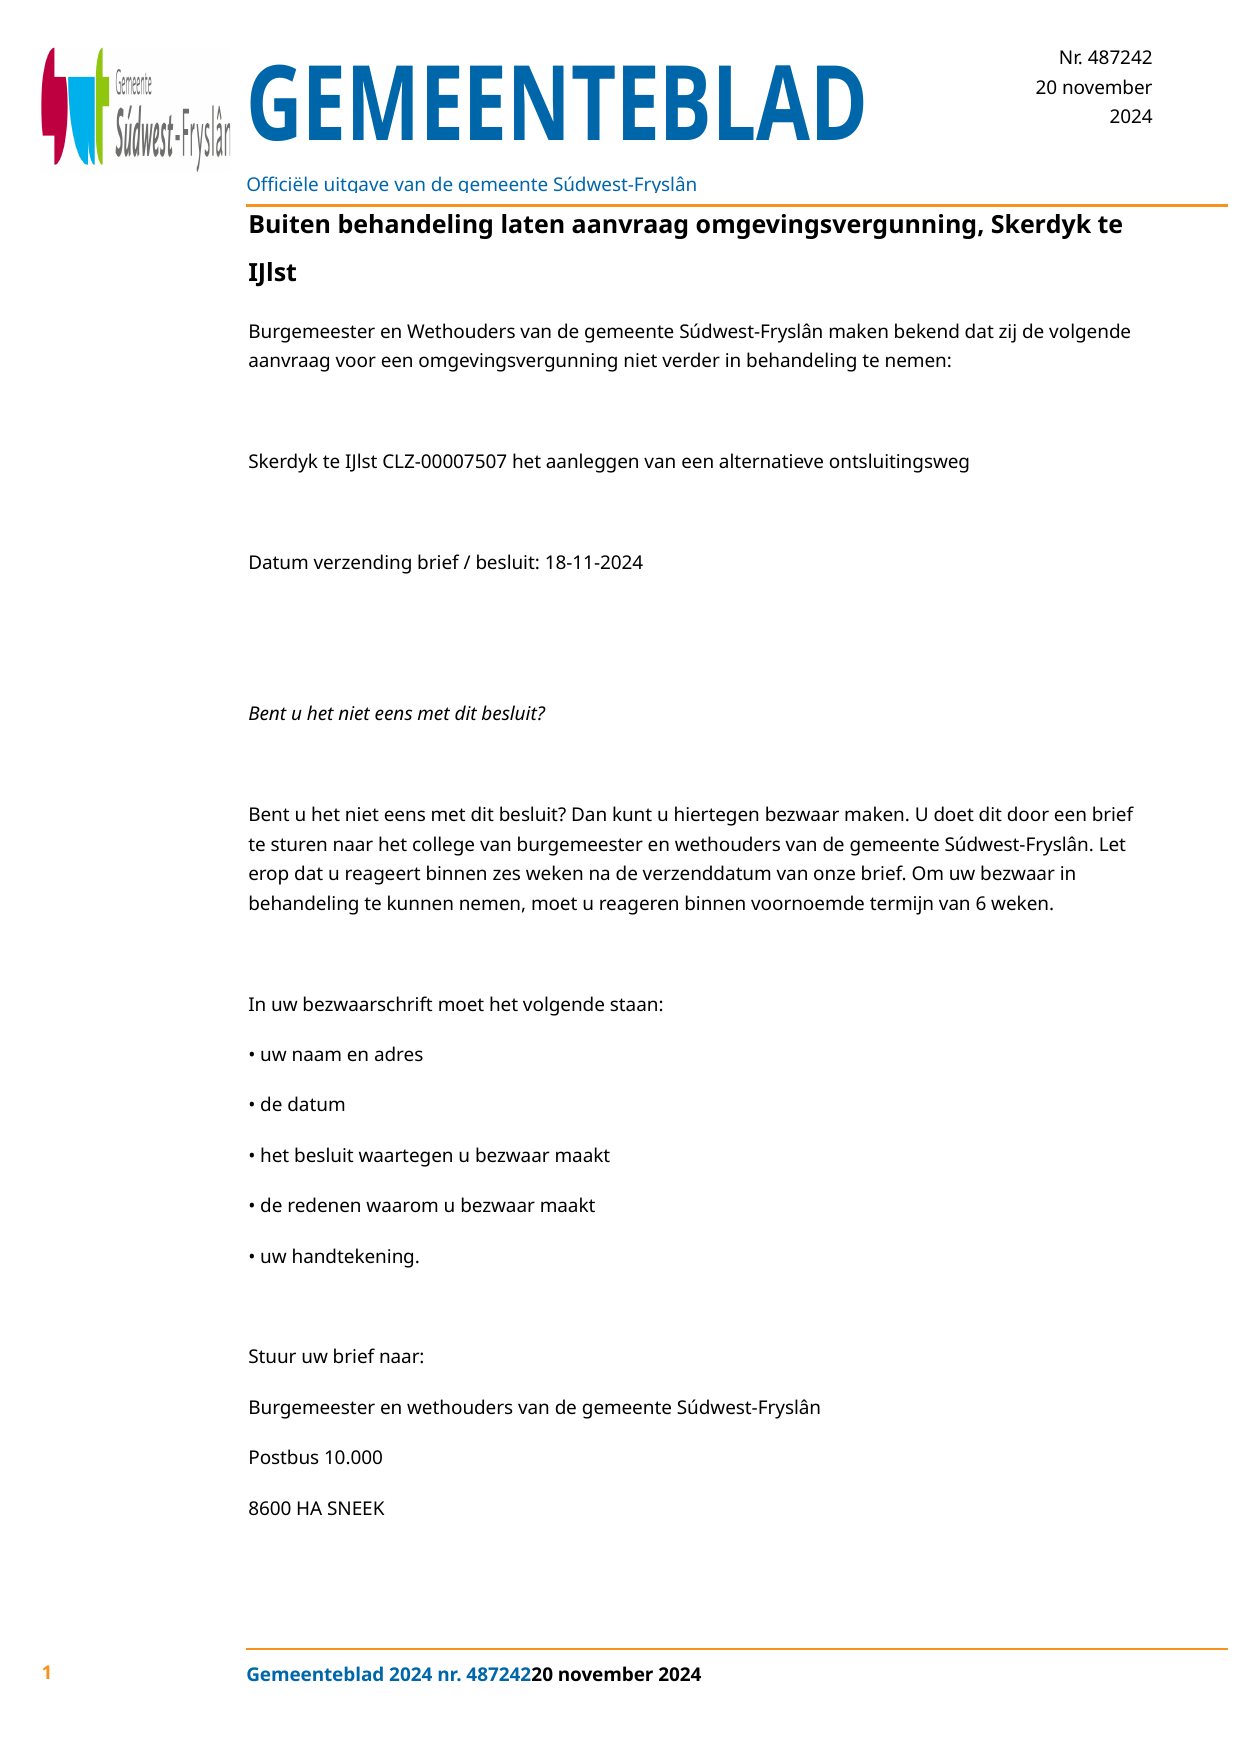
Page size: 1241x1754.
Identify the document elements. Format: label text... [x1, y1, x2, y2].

text Buiten behandeling laten aanvraag omgevingsvergunning, Skerdyk te IJlst [248, 207, 1152, 288]
text • uw naam en adres [248, 1041, 1152, 1067]
text In uw bezwaarschrift moet het volgende staan: [248, 991, 1152, 1017]
text Burgemeester en wethouders van de gemeente Súdwest-Fryslân [248, 1394, 1152, 1420]
text Skerdyk te IJlst CLZ-00007507 het aanleggen van een alternatieve ontsluitingsweg [248, 448, 1152, 474]
text Datum verzending brief / besluit: 18-11-2024 [248, 549, 1152, 575]
text Bent u het niet eens met dit besluit? [248, 700, 1152, 726]
text • de datum [248, 1092, 1152, 1117]
text Burgemeester en Wethouders van de gemeente Súdwest-Fryslân maken bekend dat zij de volgende aanvraag voor een omgevingsvergunning niet verder in behandeling te nemen: [248, 318, 1152, 373]
text Bent u het niet eens met dit besluit? Dan kunt u hiertegen bezwaar maken. U doet dit door een brief te sturen naar het college van burgemeester en wethouders van de gemeente Súdwest-Fryslân. Let erop dat u reageert binnen zes weken na de verzenddatum van onze brief. Om uw bezwaar in behandeling te kunnen nemen, moet u reageren binnen voornoemde termijn van 6 weken. [248, 801, 1152, 916]
text • het besluit waartegen u bezwaar maakt [248, 1142, 1152, 1168]
text Stuur uw brief naar: [248, 1344, 1152, 1369]
text Postbus 10.000 [248, 1444, 1152, 1470]
text 8600 HA SNEEK [248, 1495, 1152, 1521]
picture [41, 47, 231, 172]
text • uw handtekening. [248, 1243, 1152, 1269]
text • de redenen waarom u bezwaar maakt [248, 1192, 1152, 1218]
